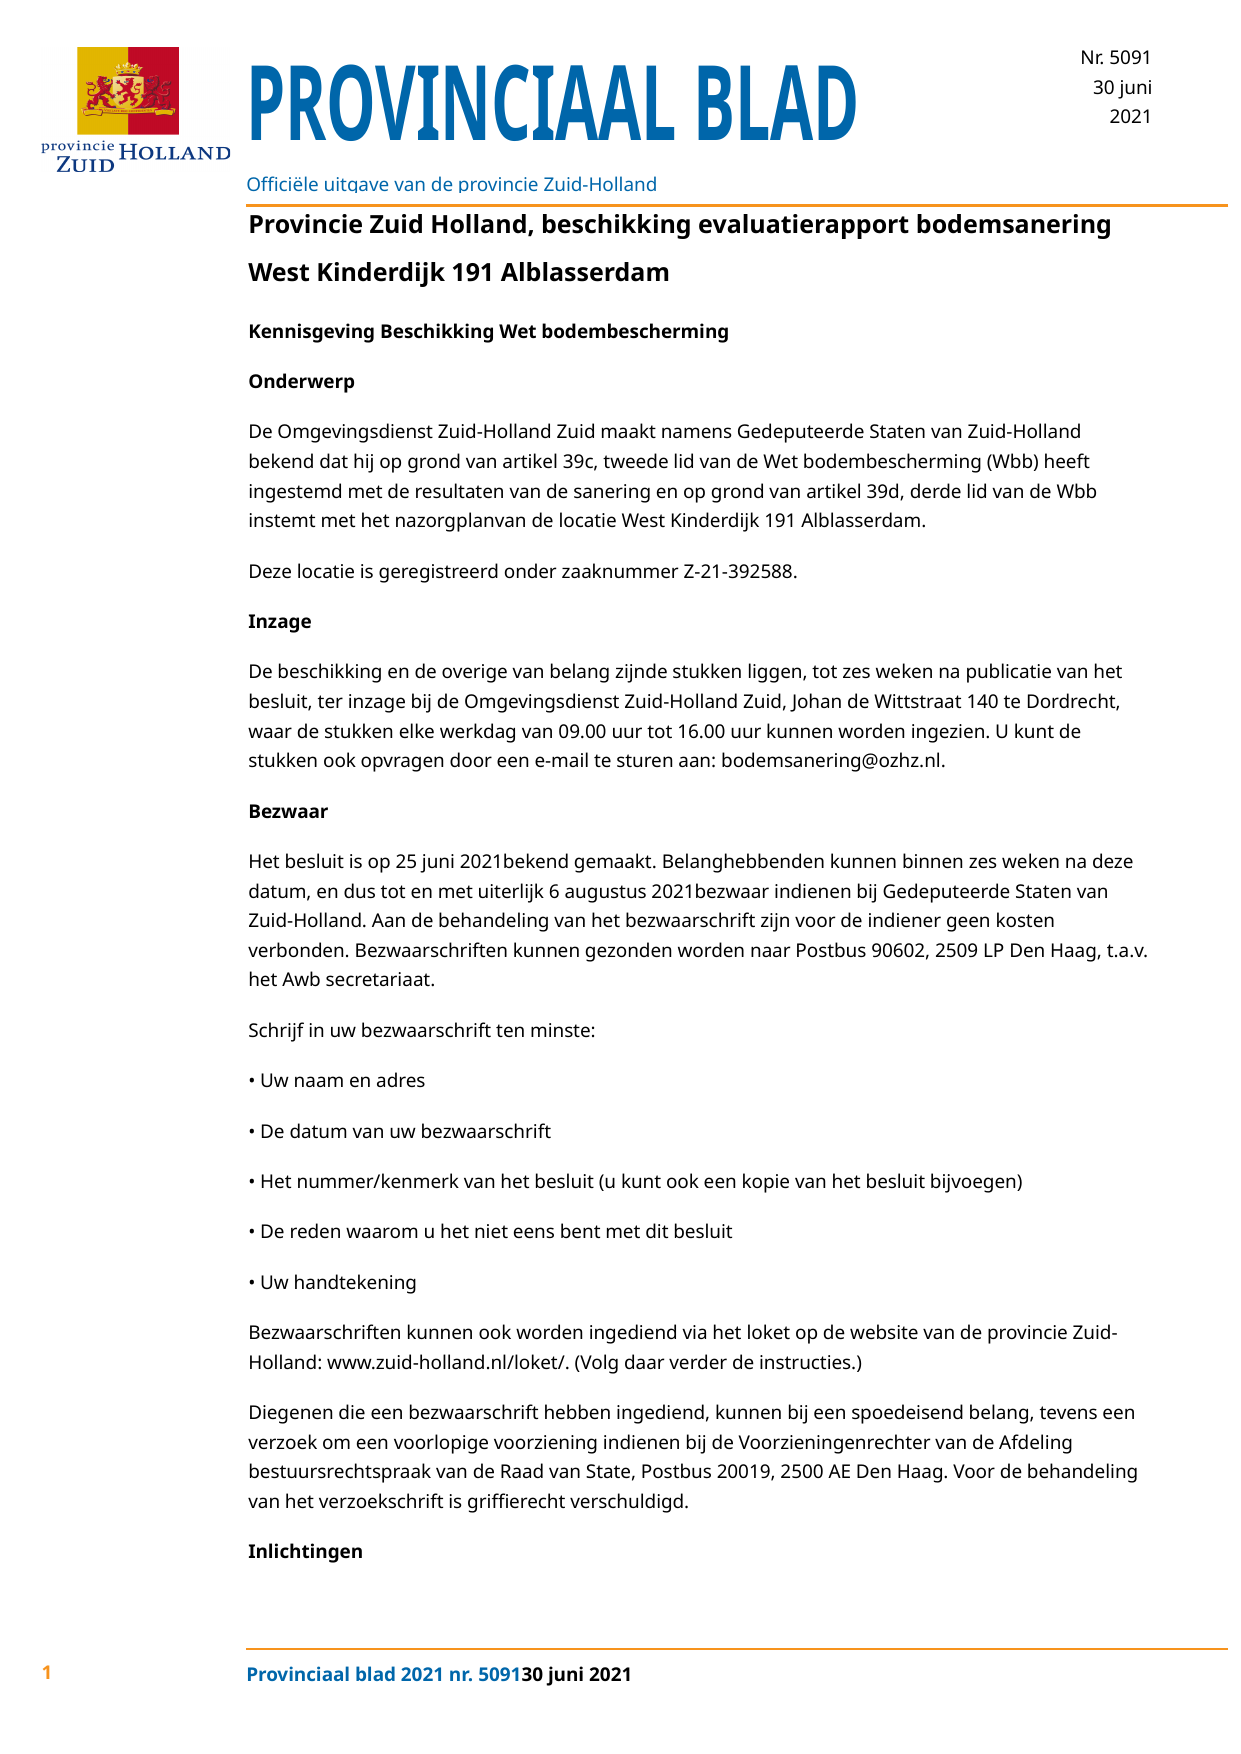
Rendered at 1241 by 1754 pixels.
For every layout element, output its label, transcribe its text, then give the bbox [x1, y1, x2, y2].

text Bezwaarschriften kunnen ook worden ingediend via het loket op de website van de provincie Zuid-Holland: www.zuid-holland.nl/loket/. (Volg daar verder de instructies.) [248, 1319, 1152, 1375]
text Inlichtingen [248, 1539, 1152, 1564]
text Het besluit is op 25 juni 2021bekend gemaakt. Belanghebbenden kunnen binnen zes weken na deze datum, en dus tot en met uiterlijk 6 augustus 2021bezwaar indienen bij Gedeputeerde Staten van Zuid-Holland. Aan de behandeling van het bezwaarschrift zijn voor de indiener geen kosten verbonden. Bezwaarschriften kunnen gezonden worden naar Postbus 90602, 2509 LP Den Haag, t.a.v. het Awb secretariaat. [248, 848, 1152, 992]
text Inzage [248, 608, 1152, 634]
text • Het nummer/kenmerk van het besluit (u kunt ook een kopie van het besluit bijvoegen) [248, 1168, 1152, 1194]
picture [41, 47, 231, 172]
text De beschikking en de overige van belang zijnde stukken liggen, tot zes weken na publicatie van het besluit, ter inzage bij de Omgevingsdienst Zuid-Holland Zuid, Johan de Wittstraat 140 te Dordrecht, waar de stukken elke werkdag van 09.00 uur tot 16.00 uur kunnen worden ingezien. U kunt de stukken ook opvragen door een e-mail te sturen aan: bodemsanering@ozhz.nl. [248, 659, 1152, 773]
text Kennisgeving Beschikking Wet bodembescherming [248, 318, 1152, 344]
text • Uw naam en adres [248, 1067, 1152, 1093]
text • De reden waarom u het niet eens bent met dit besluit [248, 1219, 1152, 1244]
text De Omgevingsdienst Zuid-Holland Zuid maakt namens Gedeputeerde Staten van Zuid-Holland bekend dat hij op grond van artikel 39c, tweede lid van de Wet bodembescherming (Wbb) heeft ingestemd met de resultaten van de sanering en op grond van artikel 39d, derde lid van de Wbb instemt met het nazorgplanvan de locatie West Kinderdijk 191 Alblasserdam. [248, 419, 1152, 533]
text Provincie Zuid Holland, beschikking evaluatierapport bodemsanering West Kinderdijk 191 Alblasserdam [248, 207, 1152, 288]
text Diegenen die een bezwaarschrift hebben ingediend, kunnen bij een spoedeisend belang, tevens een verzoek om een voorlopige voorziening indienen bij de Voorzieningenrechter van de Afdeling bestuursrechtspraak van de Raad van State, Postbus 20019, 2500 AE Den Haag. Voor de behandeling van het verzoekschrift is griffierecht verschuldigd. [248, 1399, 1152, 1514]
text Bezwaar [248, 798, 1152, 824]
text Onderwerp [248, 368, 1152, 394]
text Schrijf in uw bezwaarschrift ten minste: [248, 1017, 1152, 1043]
text • Uw handtekening [248, 1269, 1152, 1295]
text • De datum van uw bezwaarschrift [248, 1118, 1152, 1144]
text Deze locatie is geregistreerd onder zaaknummer Z-21-392588. [248, 558, 1152, 584]
